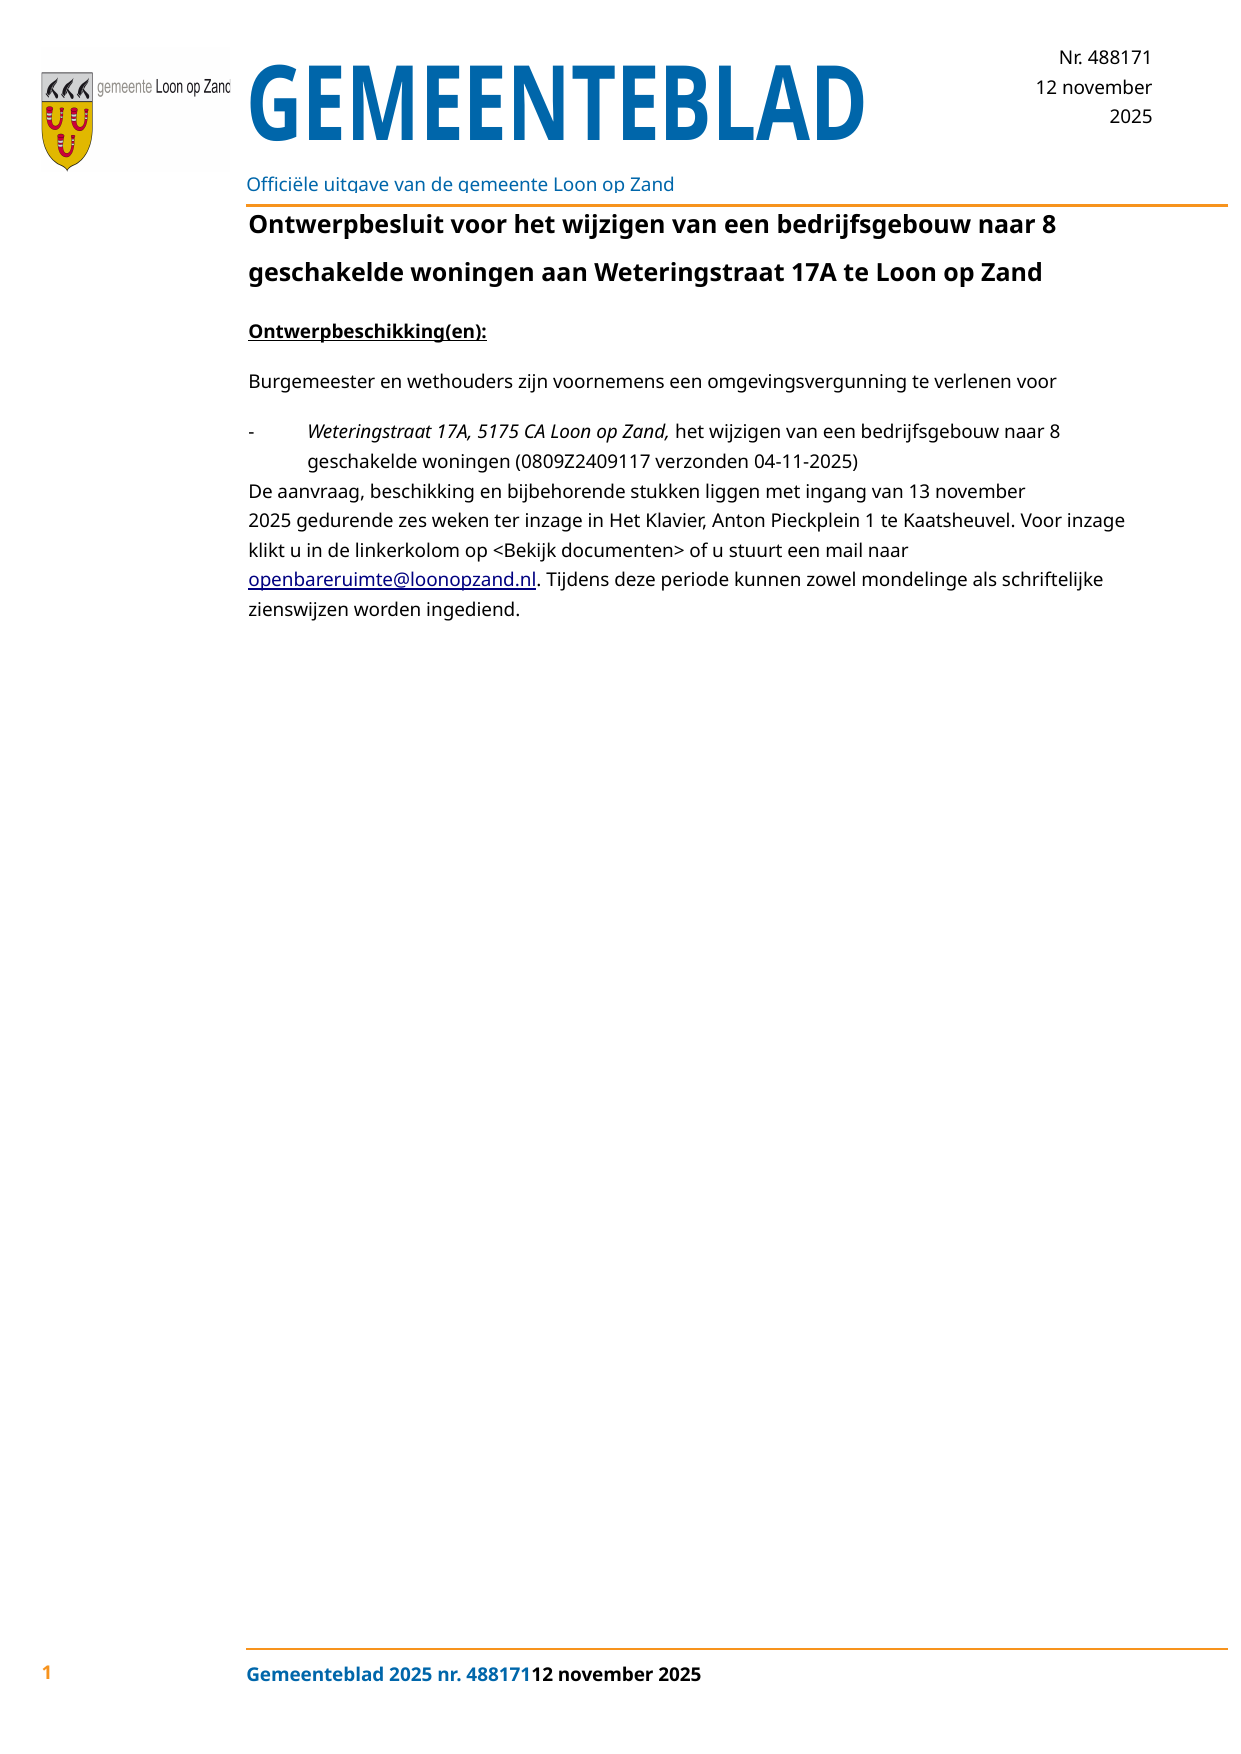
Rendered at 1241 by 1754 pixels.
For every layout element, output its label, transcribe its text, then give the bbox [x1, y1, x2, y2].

list Weteringstraat 17A, 5175 CA Loon op Zand, het wijzigen van een bedrijfsgebouw naar 8 geschakelde woningen (0809Z2409117 verzonden 04-11-2025) [248, 419, 1152, 474]
picture [41, 47, 231, 172]
text De aanvraag, beschikking en bijbehorende stukken liggen met ingang van 13 november 2025 gedurende zes weken ter inzage in Het Klavier, Anton Pieckplein 1 te Kaatsheuvel. Voor inzage klikt u in de linkerkolom op <Bekijk documenten> of u stuurt een mail naar openbareruimte@loonopzand.nl. Tijdens deze periode kunnen zowel mondelinge als schriftelijke zienswijzen worden ingediend. [248, 478, 1152, 622]
text Ontwerpbesluit voor het wijzigen van een bedrijfsgebouw naar 8 geschakelde woningen aan Weteringstraat 17A te Loon op Zand [248, 207, 1152, 288]
text Burgemeester en wethouders zijn voornemens een omgevingsvergunning te verlenen voor [248, 368, 1152, 394]
text Ontwerpbeschikking(en): [248, 318, 1152, 344]
